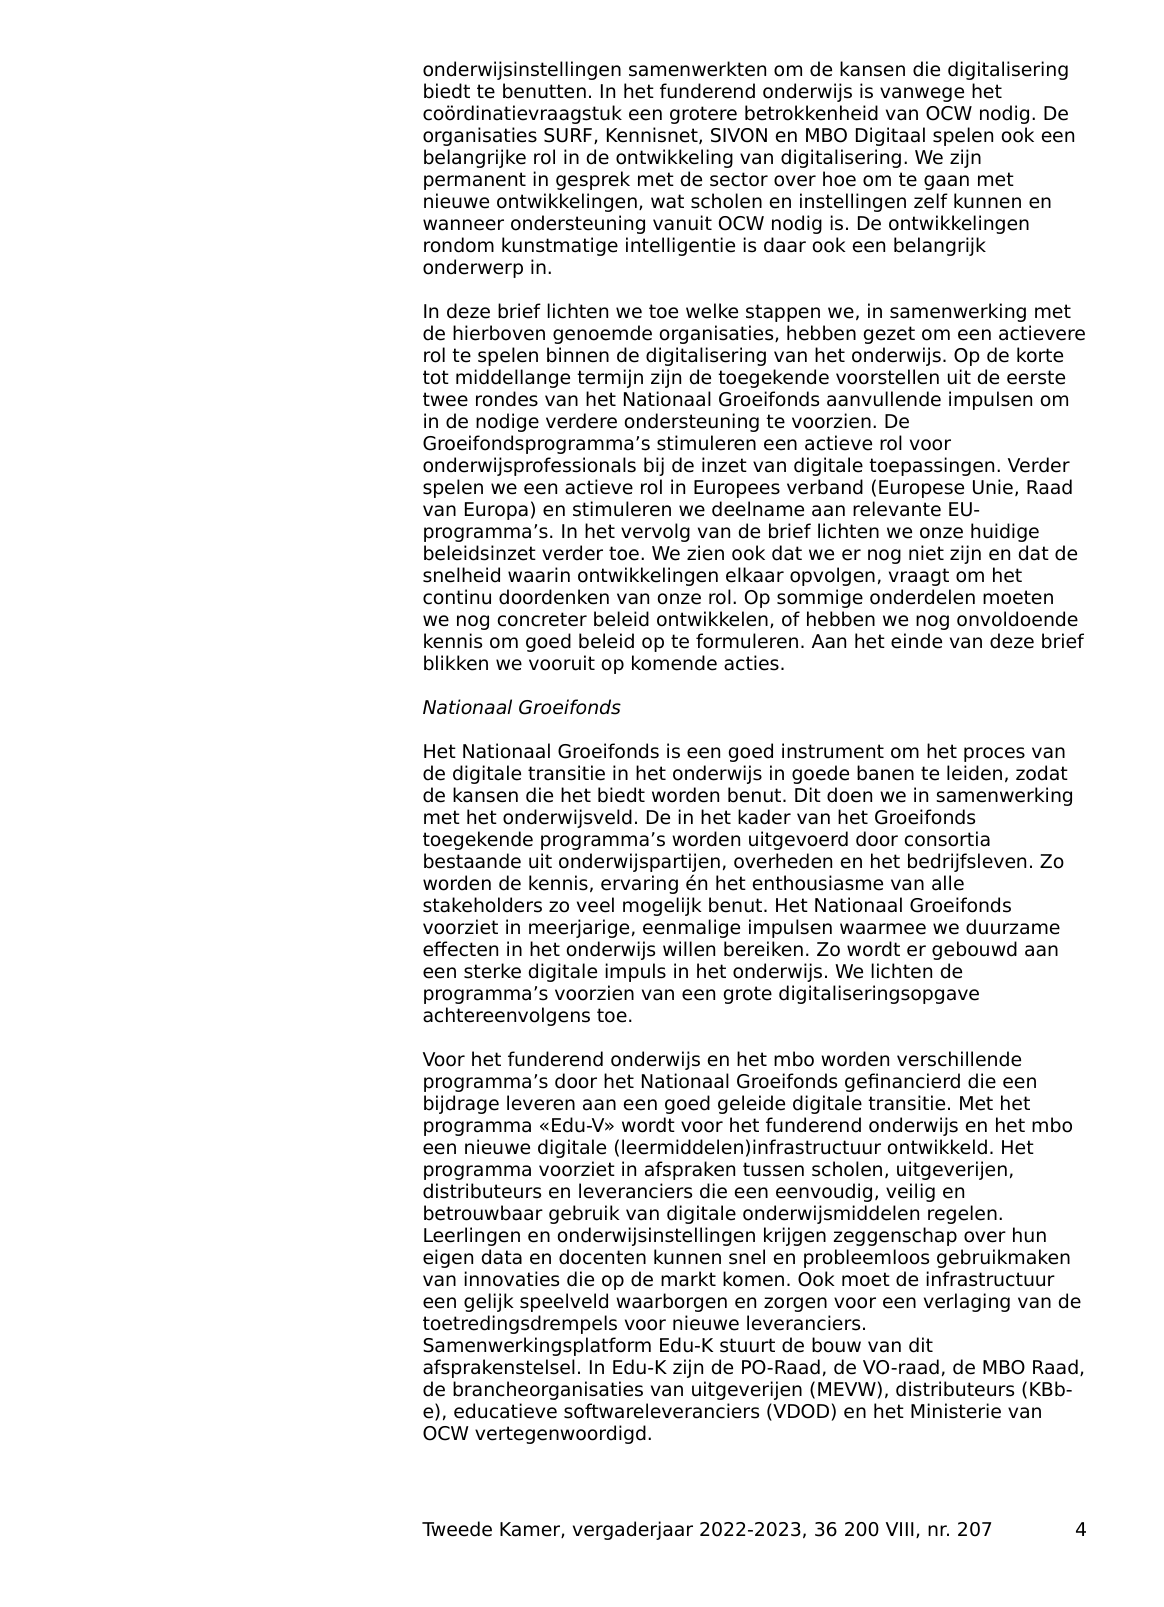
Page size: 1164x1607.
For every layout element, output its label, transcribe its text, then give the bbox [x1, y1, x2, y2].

text Het Nationaal Groeifonds is een goed instrument om het proces van de digitale transitie in het onderwijs in goede banen te leiden, zodat de kansen die het biedt worden benut. Dit doen we in samenwerking met het onderwijsveld. De in het kader van het Groeifonds toegekende programma’s worden uitgevoerd door consortia bestaande uit onderwijspartijen, overheden en het bedrijfsleven. Zo worden de kennis, ervaring én het enthousiasme van alle stakeholders zo veel mogelijk benut. Het Nationaal Groeifonds voorziet in meerjarige, eenmalige impulsen waarmee we duurzame effecten in het onderwijs willen bereiken. Zo wordt er gebouwd aan een sterke digitale impuls in het onderwijs. We lichten de programma’s voorzien van een grote digitaliseringsopgave achtereenvolgens toe. [422, 741, 1087, 1027]
text In deze brief lichten we toe welke stappen we, in samenwerking met de hierboven genoemde organisaties, hebben gezet om een actievere rol te spelen binnen de digitalisering van het onderwijs. Op de korte tot middellange termijn zijn de toegekende voorstellen uit de eerste twee rondes van het Nationaal Groeifonds aanvullende impulsen om in de nodige verdere ondersteuning te voorzien. De Groeifondsprogramma’s stimuleren een actieve rol voor onderwijsprofessionals bij de inzet van digitale toepassingen. Verder spelen we een actieve rol in Europees verband (Europese Unie, Raad van Europa) en stimuleren we deelname aan relevante EU-programma’s. In het vervolg van de brief lichten we onze huidige beleidsinzet verder toe. We zien ook dat we er nog niet zijn en dat de snelheid waarin ontwikkelingen elkaar opvolgen, vraagt om het continu doordenken van onze rol. Op sommige onderdelen moeten we nog concreter beleid ontwikkelen, of hebben we nog onvoldoende kennis om goed beleid op te formuleren. Aan het einde van deze brief blikken we vooruit op komende acties. [422, 301, 1087, 675]
subtitle Nationaal Groeifonds [422, 697, 1087, 719]
text Voor het funderend onderwijs en het mbo worden verschillende programma’s door het Nationaal Groeifonds gefinancierd die een bijdrage leveren aan een goed geleide digitale transitie. Met het programma «Edu-V» wordt voor het funderend onderwijs en het mbo een nieuwe digitale (leermiddelen)infrastructuur ontwikkeld. Het programma voorziet in afspraken tussen scholen, uitgeverijen, distributeurs en leveranciers die een eenvoudig, veilig en betrouwbaar gebruik van digitale onderwijsmiddelen regelen. Leerlingen en onderwijsinstellingen krijgen zeggenschap over hun eigen data en docenten kunnen snel en probleemloos gebruikmaken van innovaties die op de markt komen. Ook moet de infrastructuur een gelijk speelveld waarborgen en zorgen voor een verlaging van de toetredingsdrempels voor nieuwe leveranciers. Samenwerkingsplatform Edu-K stuurt de bouw van dit afsprakenstelsel. In Edu-K zijn de PO-Raad, de VO-raad, de MBO Raad, de brancheorganisaties van uitgeverijen (MEVW), distributeurs (KBb-e), educatieve softwareleveranciers (VDOD) en het Ministerie van OCW vertegenwoordigd. [422, 1049, 1087, 1444]
text onderwijsinstellingen samenwerkten om de kansen die digitalisering biedt te benutten. In het funderend onderwijs is vanwege het coördinatievraagstuk een grotere betrokkenheid van OCW nodig. De organisaties SURF, Kennisnet, SIVON en MBO Digitaal spelen ook een belangrijke rol in de ontwikkeling van digitalisering. We zijn permanent in gesprek met de sector over hoe om te gaan met nieuwe ontwikkelingen, wat scholen en instellingen zelf kunnen en wanneer ondersteuning vanuit OCW nodig is. De ontwikkelingen rondom kunstmatige intelligentie is daar ook een belangrijk onderwerp in. [422, 59, 1087, 279]
